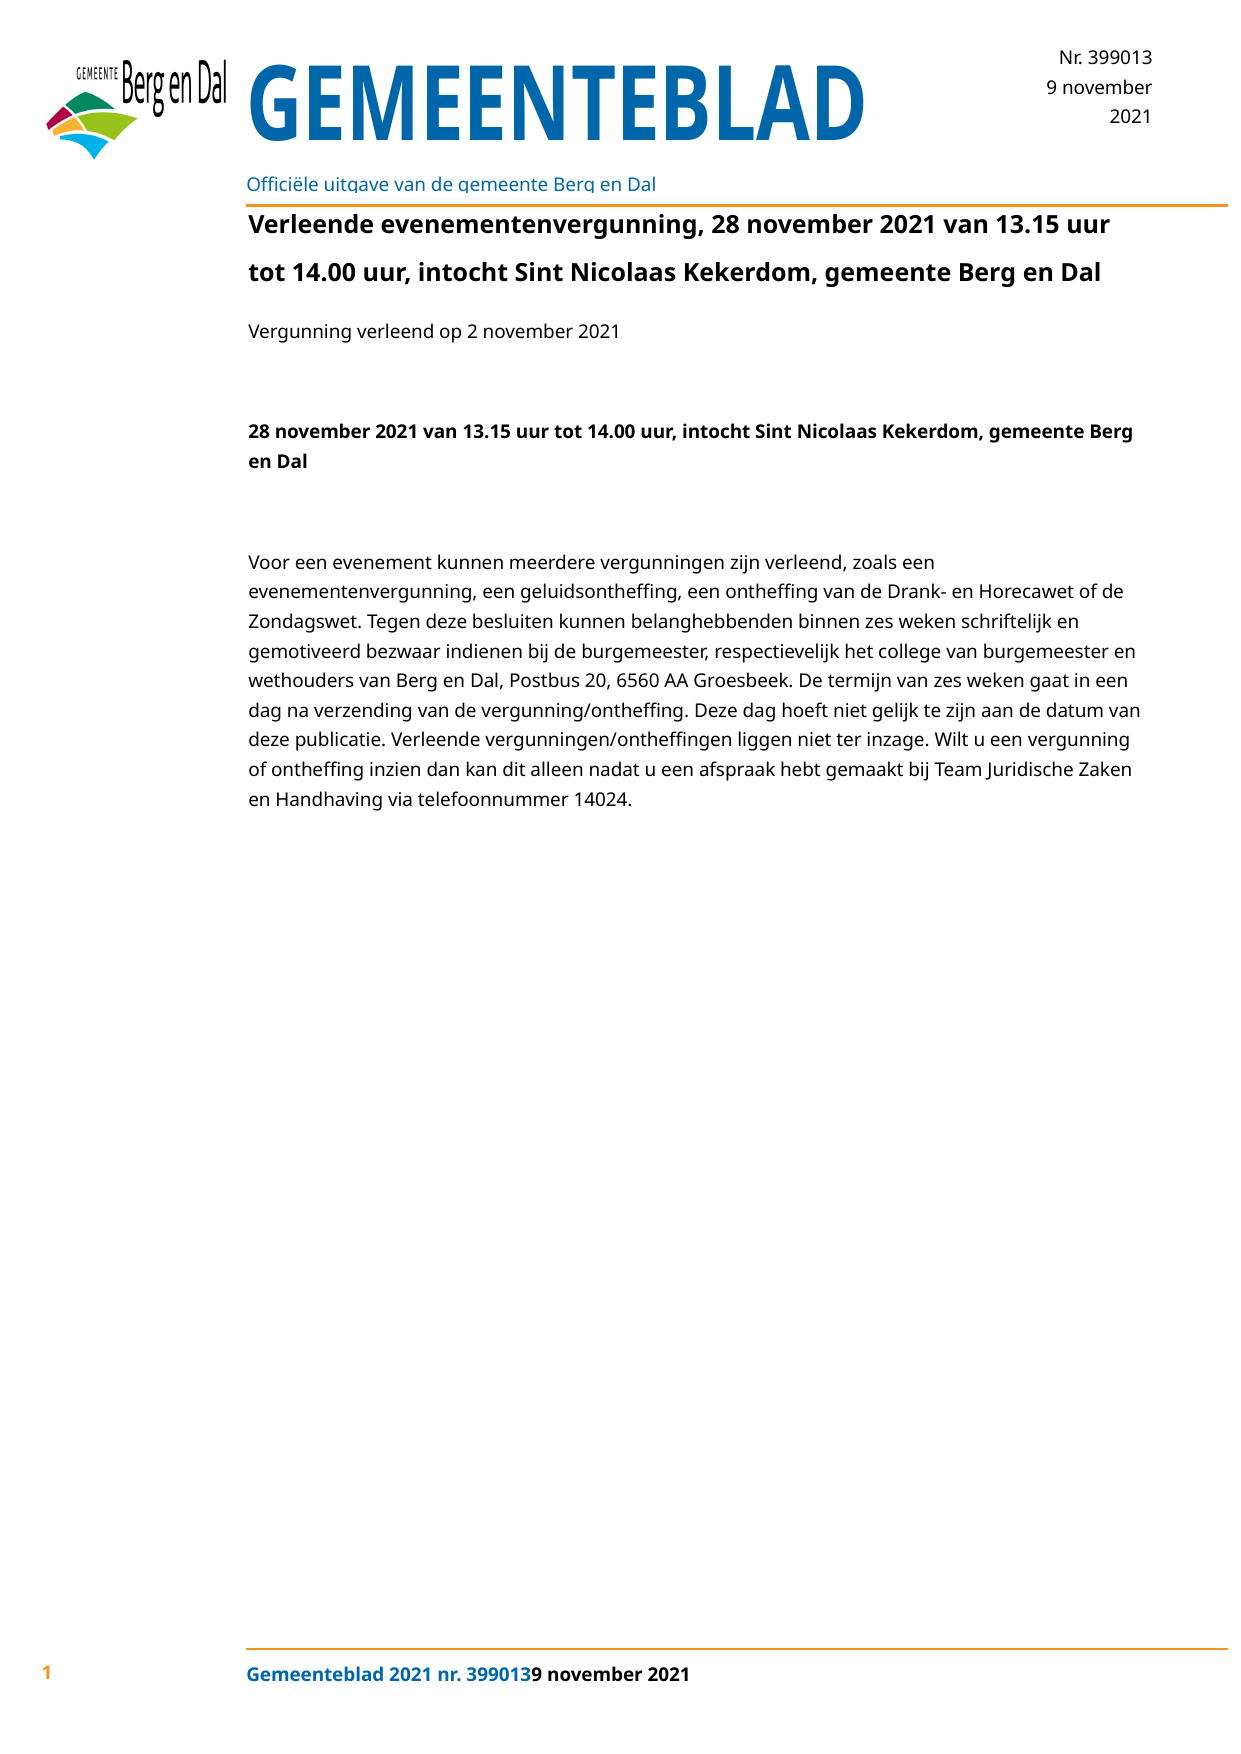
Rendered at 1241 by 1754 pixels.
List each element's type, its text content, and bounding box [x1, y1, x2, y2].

text Verleende evenementenvergunning, 28 november 2021 van 13.15 uur tot 14.00 uur, intocht Sint Nicolaas Kekerdom, gemeente Berg en Dal [248, 207, 1152, 288]
text Vergunning verleend op 2 november 2021 [248, 318, 1152, 344]
text Voor een evenement kunnen meerdere vergunningen zijn verleend, zoals een evenementenvergunning, een geluidsontheffing, een ontheffing van de Drank- en Horecawet of de Zondagswet. Tegen deze besluiten kunnen belanghebbenden binnen zes weken schriftelijk en gemotiveerd bezwaar indienen bij de burgemeester, respectievelijk het college van burgemeester en wethouders van Berg en Dal, Postbus 20, 6560 AA Groesbeek. De termijn van zes weken gaat in een dag na verzending van de vergunning/ontheffing. Deze dag hoeft niet gelijk te zijn aan de datum van deze publicatie. Verleende vergunningen/ontheffingen liggen niet ter inzage. Wilt u een vergunning of ontheffing inzien dan kan dit alleen nadat u een afspraak hebt gemaakt bij Team Juridische Zaken en Handhaving via telefoonnummer 14024. [248, 549, 1152, 812]
picture [41, 47, 231, 172]
text 28 november 2021 van 13.15 uur tot 14.00 uur, intocht Sint Nicolaas Kekerdom, gemeente Berg en Dal [248, 419, 1152, 474]
